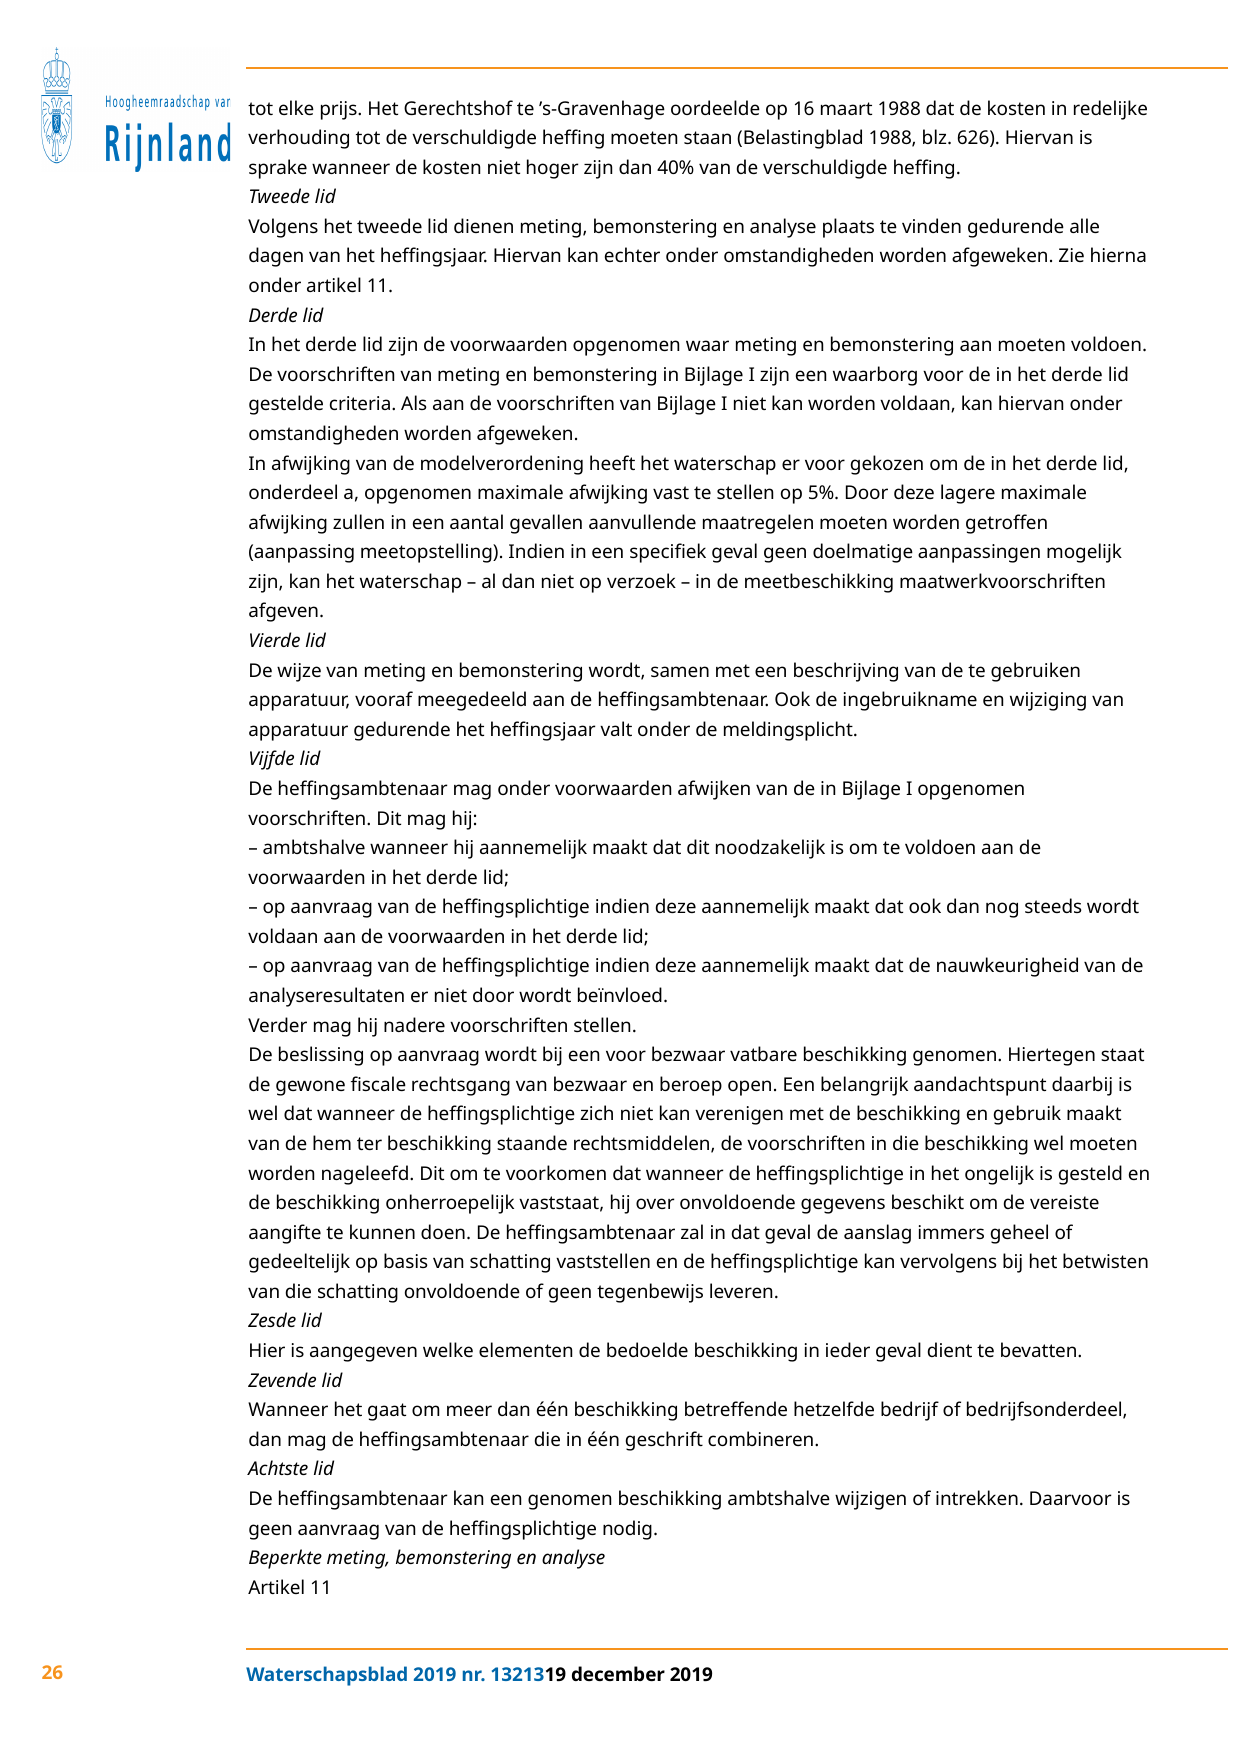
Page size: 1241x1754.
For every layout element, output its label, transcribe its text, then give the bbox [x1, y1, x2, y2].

text – op aanvraag van de heffingsplichtige indien deze aannemelijk maakt dat ook dan nog steeds wordt voldaan aan de voorwaarden in het derde lid; [248, 893, 1152, 949]
text Zesde lid [248, 1308, 1152, 1333]
text De heffingsambtenaar kan een genomen beschikking ambtshalve wijzigen of intrekken. Daarvoor is geen aanvraag van de heffingsplichtige nodig. [248, 1485, 1152, 1541]
text tot elke prijs. Het Gerechtshof te ’s-Gravenhage oordeelde op 16 maart 1988 dat de kosten in redelijke verhouding tot de verschuldigde heffing moeten staan (Belastingblad 1988, blz. 626). Hiervan is sprake wanneer de kosten niet hoger zijn dan 40% van de verschuldigde heffing. [248, 95, 1152, 180]
text Wanneer het gaat om meer dan één beschikking betreffende hetzelfde bedrijf of bedrijfsonderdeel, dan mag de heffingsambtenaar die in één geschrift combineren. [248, 1396, 1152, 1452]
text – op aanvraag van de heffingsplichtige indien deze aannemelijk maakt dat de nauwkeurigheid van de analyseresultaten er niet door wordt beïnvloed. [248, 953, 1152, 1008]
text Vierde lid [248, 627, 1152, 653]
text De beslissing op aanvraag wordt bij een voor bezwaar vatbare beschikking genomen. Hiertegen staat de gewone fiscale rechtsgang van bezwaar en beroep open. Een belangrijk aandachtspunt daarbij is wel dat wanneer de heffingsplichtige zich niet kan verenigen met de beschikking en gebruik maakt van de hem ter beschikking staande rechtsmiddelen, de voorschriften in die beschikking wel moeten worden nageleefd. Dit om te voorkomen dat wanneer de heffingsplichtige in het ongelijk is gesteld en de beschikking onherroepelijk vaststaat, hij over onvoldoende gegevens beschikt om de vereiste aangifte te kunnen doen. De heffingsambtenaar zal in dat geval de aanslag immers geheel of gedeeltelijk op basis van schatting vaststellen en de heffingsplichtige kan vervolgens bij het betwisten van die schatting onvoldoende of geen tegenbewijs leveren. [248, 1041, 1152, 1304]
text Tweede lid [248, 183, 1152, 209]
text In het derde lid zijn de voorwaarden opgenomen waar meting en bemonstering aan moeten voldoen. De voorschriften van meting en bemonstering in Bijlage I zijn een waarborg voor de in het derde lid gestelde criteria. Als aan de voorschriften van Bijlage I niet kan worden voldaan, kan hiervan onder omstandigheden worden afgeweken. [248, 331, 1152, 446]
text Derde lid [248, 302, 1152, 328]
text Zevende lid [248, 1367, 1152, 1393]
text Volgens het tweede lid dienen meting, bemonstering en analyse plaats te vinden gedurende alle dagen van het heffingsjaar. Hiervan kan echter onder omstandigheden worden afgeweken. Zie hierna onder artikel 11. [248, 213, 1152, 298]
text Verder mag hij nadere voorschriften stellen. [248, 1012, 1152, 1038]
picture [41, 47, 231, 172]
text In afwijking van de modelverordening heeft het waterschap er voor gekozen om de in het derde lid, onderdeel a, opgenomen maximale afwijking vast te stellen op 5%. Door deze lagere maximale afwijking zullen in een aantal gevallen aanvullende maatregelen moeten worden getroffen (aanpassing meetopstelling). Indien in een specifiek geval geen doelmatige aanpassingen mogelijk zijn, kan het waterschap – al dan niet op verzoek – in de meetbeschikking maatwerkvoorschriften afgeven. [248, 450, 1152, 623]
text – ambtshalve wanneer hij aannemelijk maakt dat dit noodzakelijk is om te voldoen aan de voorwaarden in het derde lid; [248, 834, 1152, 890]
text Achtste lid [248, 1456, 1152, 1481]
text De wijze van meting en bemonstering wordt, samen met een beschrijving van de te gebruiken apparatuur, vooraf meegedeeld aan de heffingsambtenaar. Ook de ingebruikname en wijziging van apparatuur gedurende het heffingsjaar valt onder de meldingsplicht. [248, 657, 1152, 742]
text Hier is aangegeven welke elementen de bedoelde beschikking in ieder geval dient te bevatten. [248, 1337, 1152, 1363]
text Artikel 11 [248, 1574, 1152, 1600]
text Vijfde lid [248, 746, 1152, 771]
text Beperkte meting, bemonstering en analyse [248, 1544, 1152, 1570]
text De heffingsambtenaar mag onder voorwaarden afwijken van de in Bijlage I opgenomen voorschriften. Dit mag hij: [248, 775, 1152, 831]
